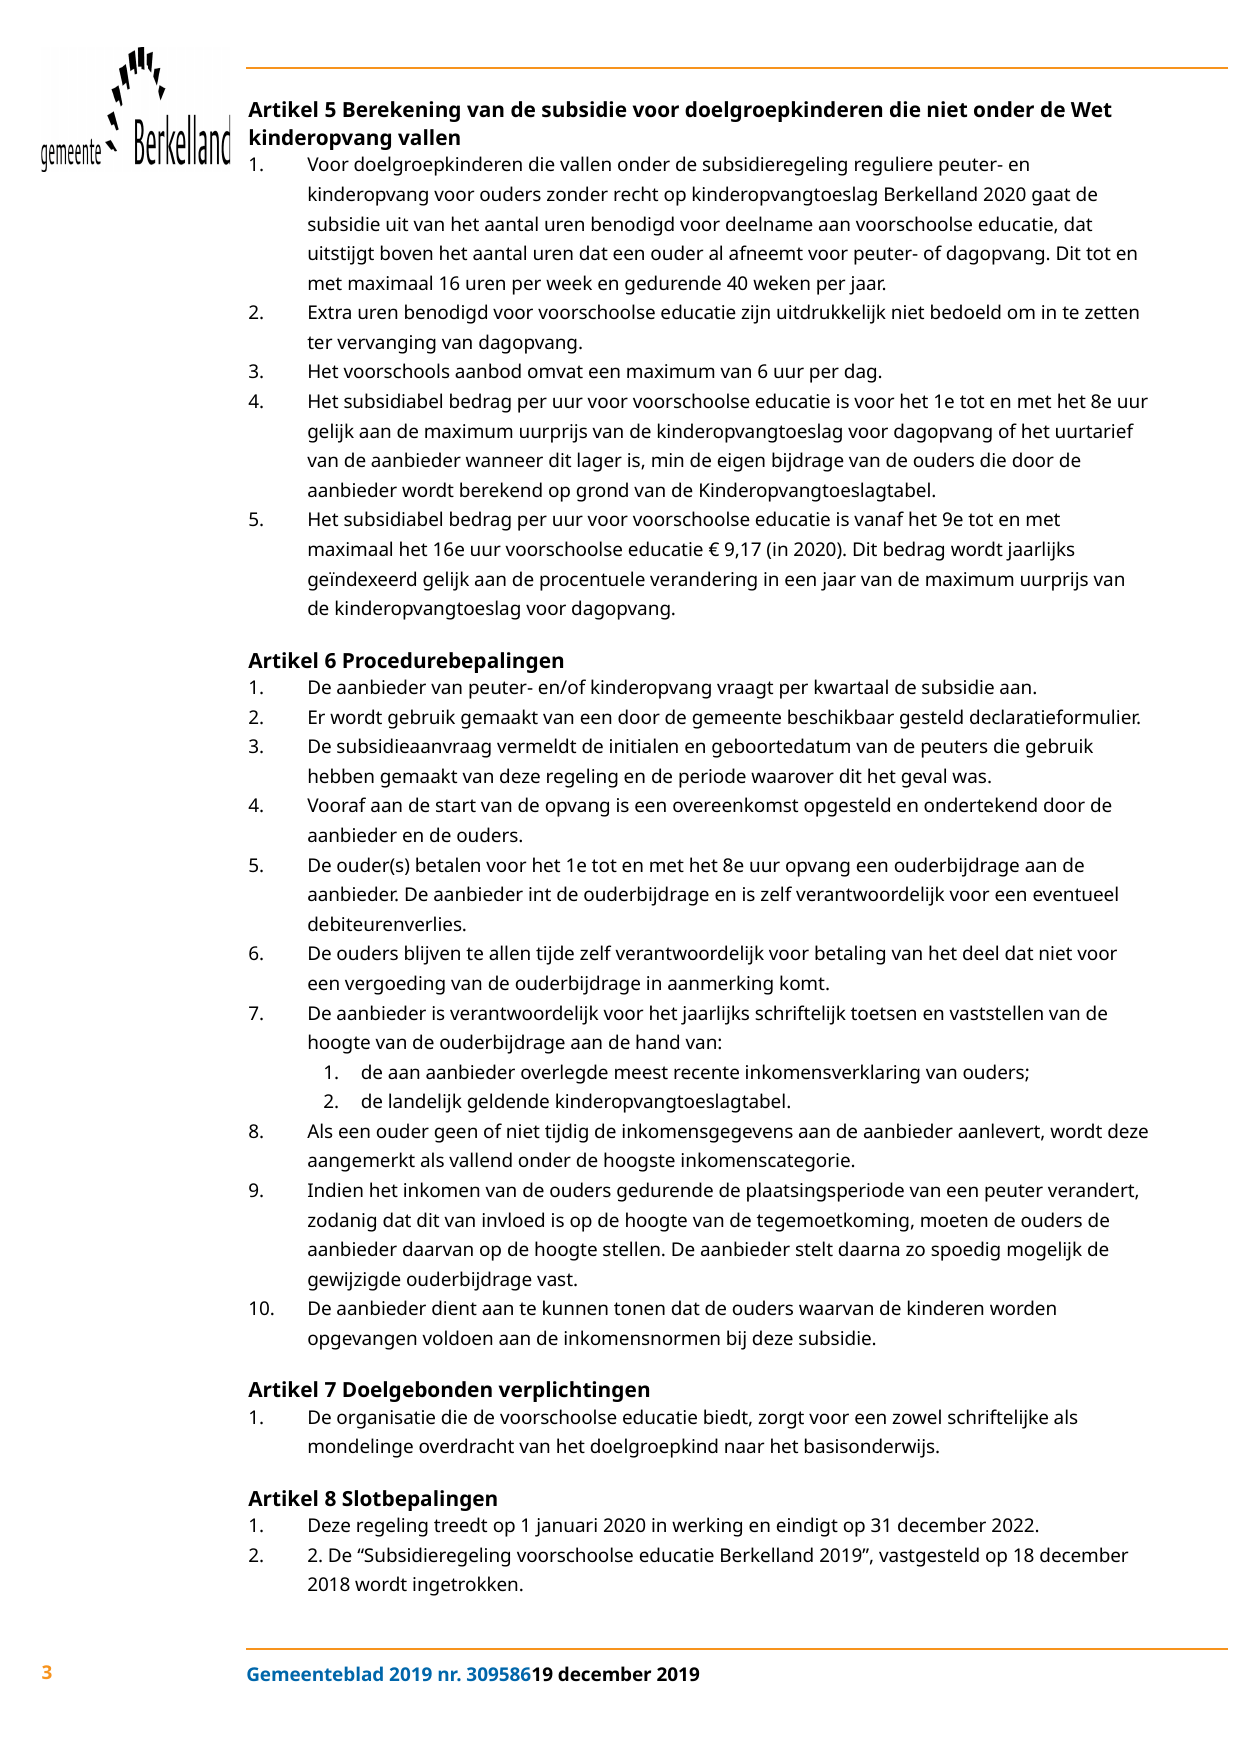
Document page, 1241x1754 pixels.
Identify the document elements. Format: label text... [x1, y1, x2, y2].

list Als een ouder geen of niet tijdig de inkomensgegevens aan de aanbieder aanlevert, wordt deze aangemerkt als vallend onder de hoogste inkomenscategorie. [248, 1118, 1152, 1173]
text Artikel 7 Doelgebonden verplichtingen [248, 1376, 1152, 1404]
list de aan aanbieder overlegde meest recente inkomensverklaring van ouders; [323, 1059, 1152, 1084]
list De subsidieaanvraag vermeldt de initialen en geboortedatum van de peuters die gebruik hebben gemaakt van deze regeling en de periode waarover dit het geval was. [248, 733, 1152, 789]
list De aanbieder van peuter- en/of kinderopvang vraagt per kwartaal de subsidie aan. [248, 674, 1152, 700]
list De aanbieder is verantwoordelijk voor het jaarlijks schriftelijk toetsen en vaststellen van de hoogte van de ouderbijdrage aan de hand van: [248, 1000, 1152, 1055]
list De aanbieder dient aan te kunnen tonen dat de ouders waarvan de kinderen worden opgevangen voldoen aan de inkomensnormen bij deze subsidie. [248, 1296, 1152, 1351]
list Het subsidiabel bedrag per uur voor voorschoolse educatie is vanaf het 9e tot en met maximaal het 16e uur voorschoolse educatie € 9,17 (in 2020). Dit bedrag wordt jaarlijks geïndexeerd gelijk aan de procentuele verandering in een jaar van de maximum uurprijs van de kinderopvangtoeslag voor dagopvang. [248, 507, 1152, 621]
list De ouders blijven te allen tijde zelf verantwoordelijk voor betaling van het deel dat niet voor een vergoeding van de ouderbijdrage in aanmerking komt. [248, 941, 1152, 996]
list Er wordt gebruik gemaakt van een door de gemeente beschikbaar gesteld declaratieformulier. [248, 704, 1152, 729]
list De organisatie die de voorschoolse educatie biedt, zorgt voor een zowel schriftelijke als mondelinge overdracht van het doelgroepkind naar het basisonderwijs. [248, 1404, 1152, 1459]
text Artikel 8 Slotbepalingen [248, 1484, 1152, 1512]
list Het voorschools aanbod omvat een maximum van 6 uur per dag. [248, 359, 1152, 384]
list Deze regeling treedt op 1 januari 2020 in werking en eindigt op 31 december 2022. [248, 1512, 1152, 1538]
list Indien het inkomen van de ouders gedurende de plaatsingsperiode van een peuter verandert, zodanig dat dit van invloed is op de hoogte van de tegemoetkoming, moeten de ouders de aanbieder daarvan op de hoogte stellen. De aanbieder stelt daarna zo spoedig mogelijk de gewijzigde ouderbijdrage vast. [248, 1177, 1152, 1292]
list Het subsidiabel bedrag per uur voor voorschoolse educatie is voor het 1e tot en met het 8e uur gelijk aan de maximum uurprijs van de kinderopvangtoeslag voor dagopvang of het uurtarief van de aanbieder wanneer dit lager is, min de eigen bijdrage van de ouders die door de aanbieder wordt berekend op grond van de Kinderopvangtoeslagtabel. [248, 388, 1152, 503]
list Voor doelgroepkinderen die vallen onder de subsidieregeling reguliere peuter- en kinderopvang voor ouders zonder recht op kinderopvangtoeslag Berkelland 2020 gaat de subsidie uit van het aantal uren benodigd voor deelname aan voorschoolse educatie, dat uitstijgt boven het aantal uren dat een ouder al afneemt voor peuter- of dagopvang. Dit tot en met maximaal 16 uren per week en gedurende 40 weken per jaar. [248, 152, 1152, 296]
list 2. De “Subsidieregeling voorschoolse educatie Berkelland 2019”, vastgesteld op 18 december 2018 wordt ingetrokken. [248, 1542, 1152, 1597]
list Vooraf aan de start van de opvang is een overeenkomst opgesteld en ondertekend door de aanbieder en de ouders. [248, 793, 1152, 848]
text Artikel 5 Berekening van de subsidie voor doelgroepkinderen die niet onder de Wet kinderopvang vallen [248, 95, 1152, 152]
list Extra uren benodigd voor voorschoolse educatie zijn uitdrukkelijk niet bedoeld om in te zetten ter vervanging van dagopvang. [248, 299, 1152, 355]
picture [41, 47, 231, 172]
text Artikel 6 Procedurebepalingen [248, 646, 1152, 674]
list De ouder(s) betalen voor het 1e tot en met het 8e uur opvang een ouderbijdrage aan de aanbieder. De aanbieder int de ouderbijdrage en is zelf verantwoordelijk voor een eventueel debiteurenverlies. [248, 852, 1152, 937]
list de landelijk geldende kinderopvangtoeslagtabel. [323, 1088, 1152, 1114]
